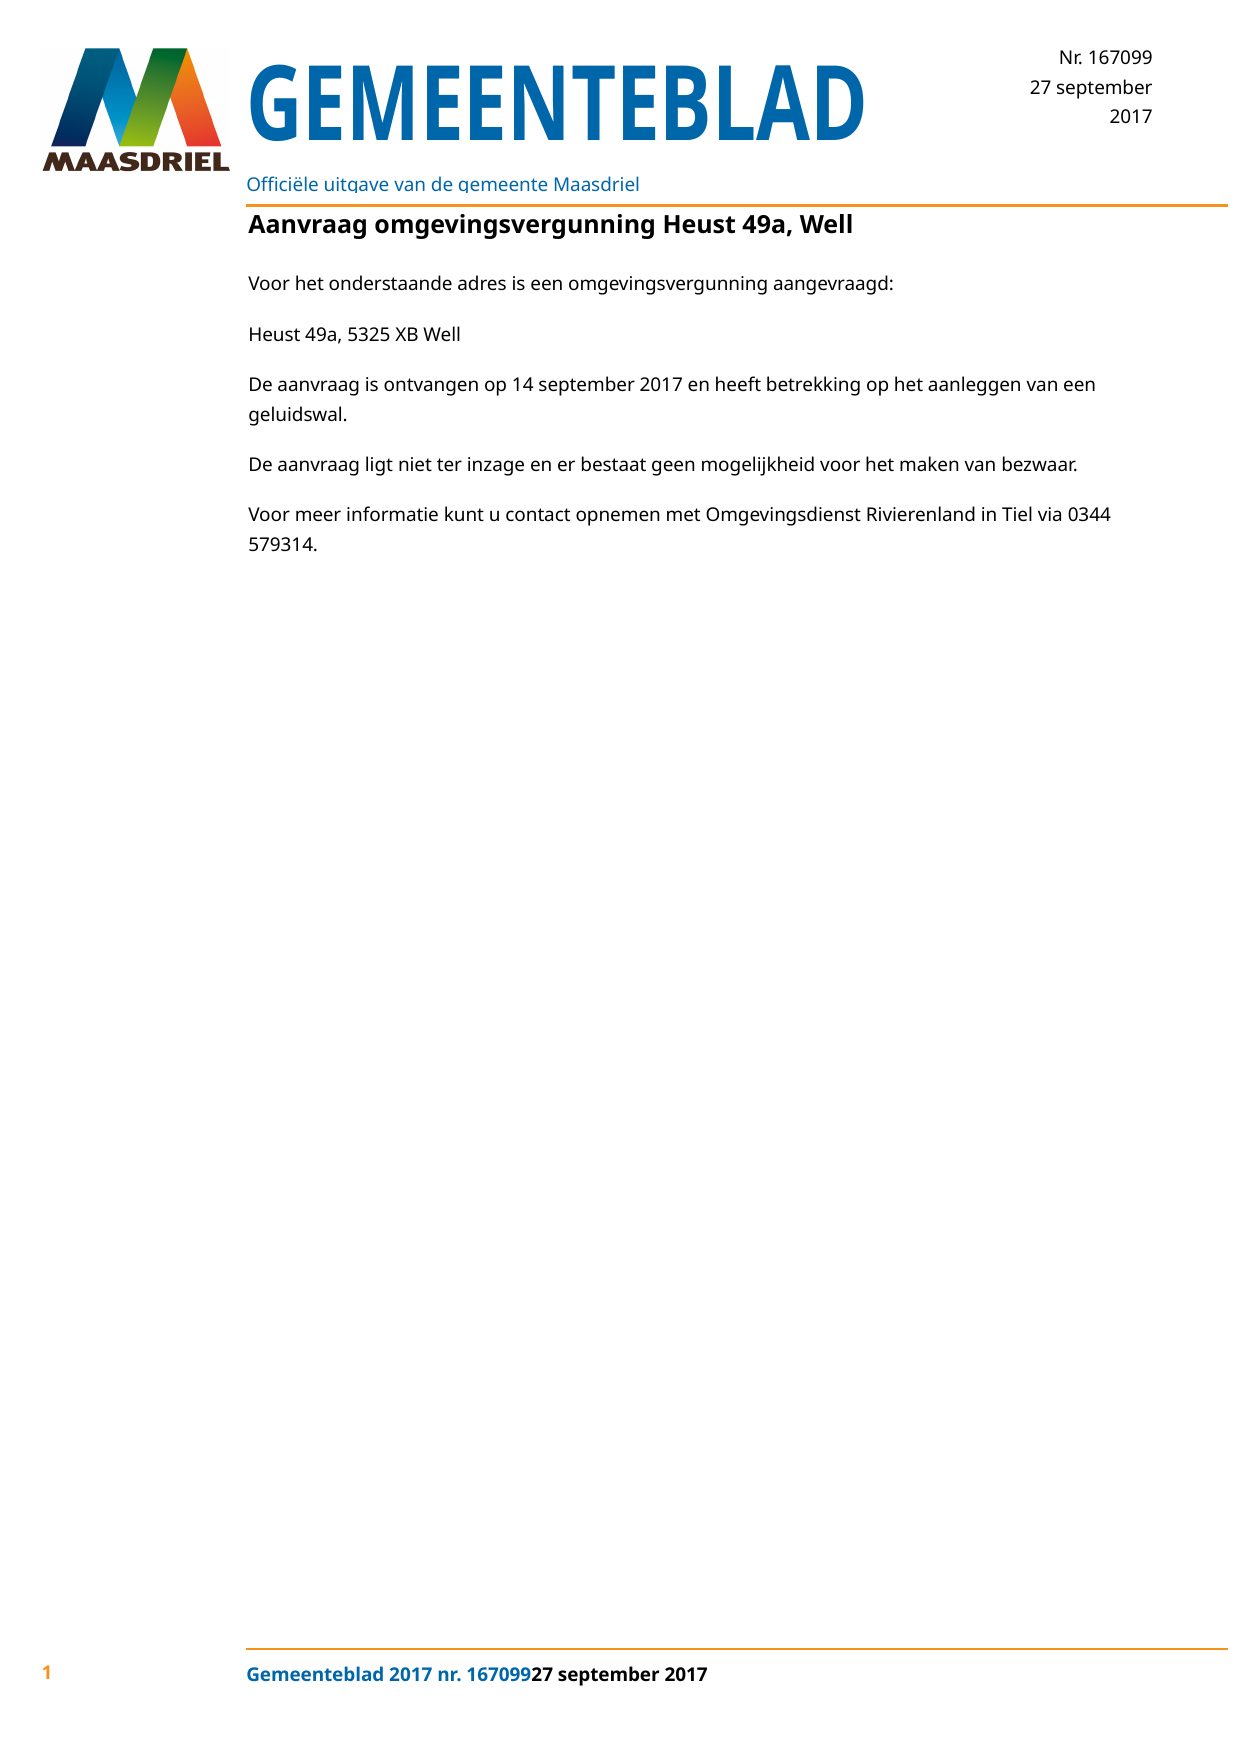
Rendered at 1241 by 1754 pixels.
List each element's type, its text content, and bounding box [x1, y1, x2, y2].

text De aanvraag is ontvangen op 14 september 2017 en heeft betrekking op het aanleggen van een geluidswal. [248, 371, 1152, 426]
text Aanvraag omgevingsvergunning Heust 49a, Well [248, 207, 1152, 241]
picture [41, 47, 231, 172]
text De aanvraag ligt niet ter inzage en er bestaat geen mogelijkheid voor het maken van bezwaar. [248, 451, 1152, 477]
text Heust 49a, 5325 XB Well [248, 321, 1152, 346]
text Voor meer informatie kunt u contact opnemen met Omgevingsdienst Rivierenland in Tiel via 0344 579314. [248, 502, 1152, 557]
text Voor het onderstaande adres is een omgevingsvergunning aangevraagd: [248, 270, 1152, 296]
